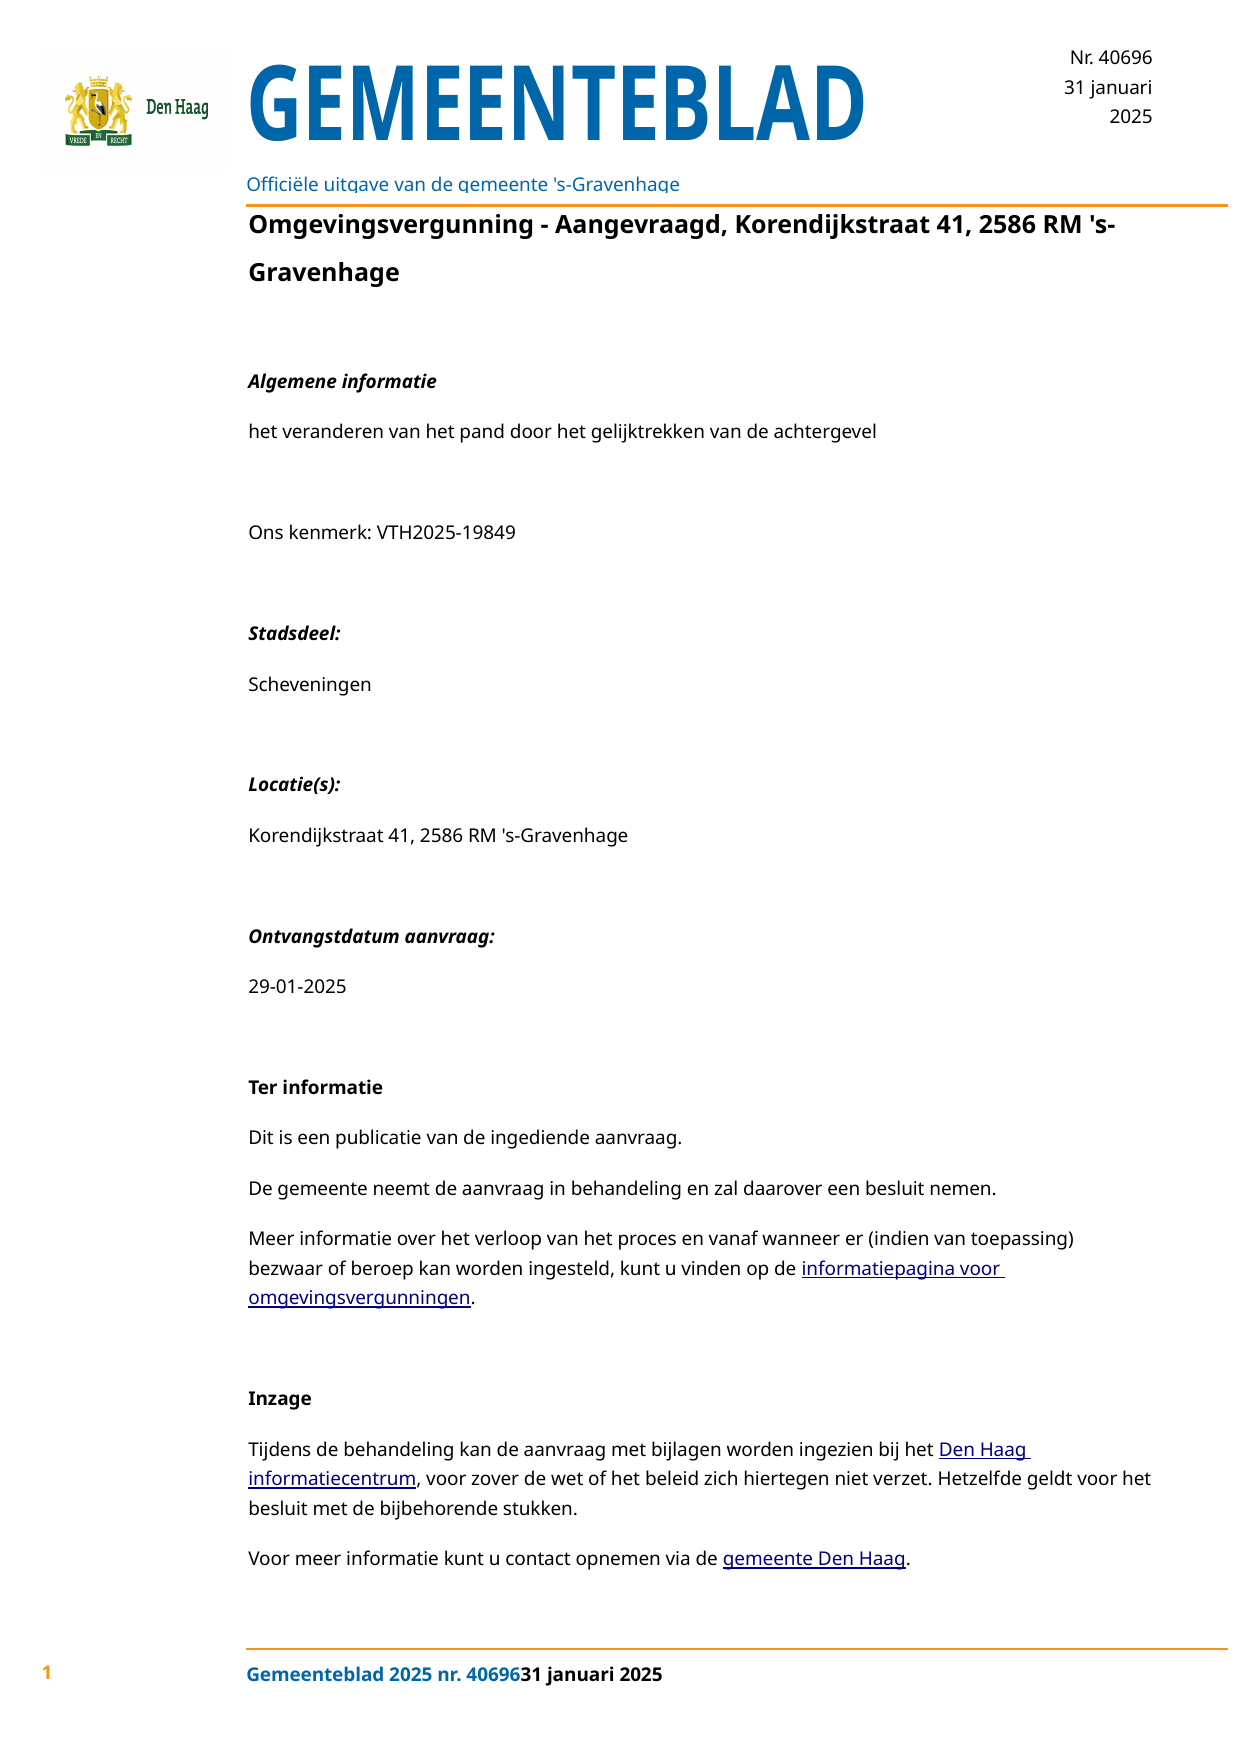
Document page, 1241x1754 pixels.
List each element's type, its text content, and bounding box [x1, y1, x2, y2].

text 29-01-2025 [248, 973, 1152, 999]
text Locatie(s): [248, 772, 1152, 797]
text Dit is een publicatie van de ingediende aanvraag. [248, 1124, 1152, 1150]
picture [41, 47, 231, 172]
text Korendijkstraat 41, 2586 RM 's-Gravenhage [248, 822, 1152, 848]
text Ontvangstdatum aanvraag: [248, 923, 1152, 949]
text De gemeente neemt de aanvraag in behandeling en zal daarover een besluit nemen. [248, 1175, 1152, 1201]
text Voor meer informatie kunt u contact opnemen via de gemeente Den Haag. [248, 1545, 1152, 1571]
text Meer informatie over het verloop van het proces en vanaf wanneer er (indien van toepassing) bezwaar of beroep kan worden ingesteld, kunt u vinden op de informatiepagina voor omgevingsvergunningen. [248, 1225, 1152, 1310]
text Inzage [248, 1385, 1152, 1411]
text Tijdens de behandeling kan de aanvraag met bijlagen worden ingezien bij het Den Haag informatiecentrum, voor zover de wet of het beleid zich hiertegen niet verzet. Hetzelfde geldt voor het besluit met de bijbehorende stukken. [248, 1436, 1152, 1521]
text Ter informatie [248, 1074, 1152, 1100]
text het veranderen van het pand door het gelijktrekken van de achtergevel [248, 419, 1152, 444]
text Scheveningen [248, 671, 1152, 697]
text Algemene informatie [248, 368, 1152, 394]
text Ons kenmerk: VTH2025-19849 [248, 519, 1152, 545]
text Stadsdeel: [248, 620, 1152, 646]
text Omgevingsvergunning - Aangevraagd, Korendijkstraat 41, 2586 RM 's-Gravenhage [248, 207, 1152, 288]
